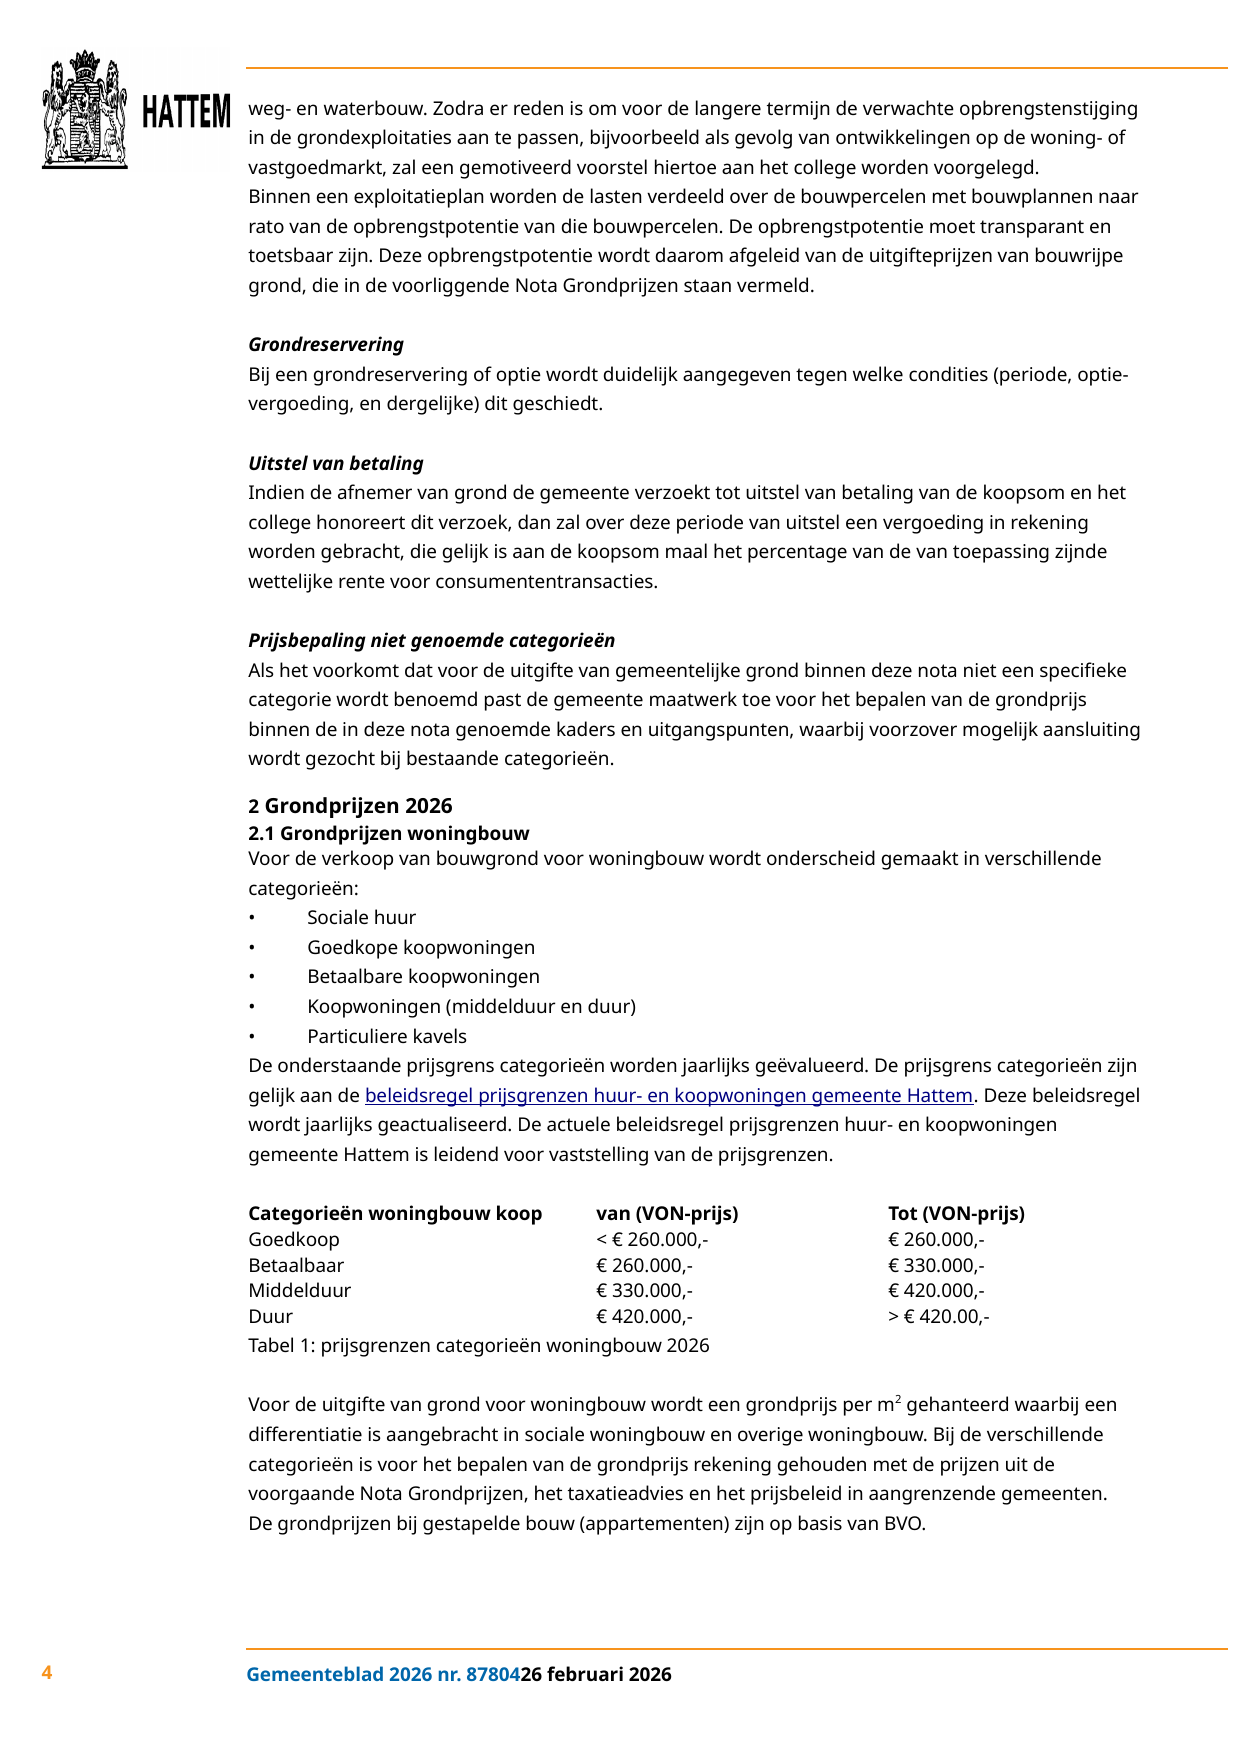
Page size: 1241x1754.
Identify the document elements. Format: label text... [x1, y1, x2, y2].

table_header Tot (VON-prijs) [888, 1201, 1152, 1226]
text Binnen een exploitatieplan worden de lasten verdeeld over de bouwpercelen met bouwplannen naar rato van de opbrengstpotentie van die bouwpercelen. De opbrengstpotentie moet transparant en toetsbaar zijn. Deze opbrengstpotentie wordt daarom afgeleid van de uitgifteprijzen van bouwrijpe grond, die in de voorliggende Nota Grondprijzen staan vermeld. [248, 183, 1152, 298]
table_cell > € 420.00,- [888, 1304, 1152, 1329]
table_cell Goedkoop [248, 1226, 596, 1252]
text Voor de verkoop van bouwgrond voor woningbouw wordt onderscheid gemaakt in verschillende categorieën: [248, 845, 1152, 901]
text Grondreservering [248, 331, 1152, 357]
text weg- en waterbouw. Zodra er reden is om voor de langere termijn de verwachte opbrengstenstijging in de grondexploitaties aan te passen, bijvoorbeeld als gevolg van ontwikkelingen op de woning- of vastgoedmarkt, zal een gemotiveerd voorstel hiertoe aan het college worden voorgelegd. [248, 95, 1152, 180]
text Tabel 1: prijsgrenzen categorieën woningbouw 2026 [248, 1332, 1152, 1358]
text De onderstaande prijsgrens categorieën worden jaarlijks geëvalueerd. De prijsgrens categorieën zijn gelijk aan de beleidsregel prijsgrenzen huur- en koopwoningen gemeente Hattem. Deze beleidsregel wordt jaarlijks geactualiseerd. De actuele beleidsregel prijsgrenzen huur- en koopwoningen gemeente Hattem is leidend voor vaststelling van de prijsgrenzen. [248, 1052, 1152, 1167]
table_cell Duur [248, 1304, 596, 1329]
list Goedkope koopwoningen [248, 934, 1152, 960]
table_header van (VON-prijs) [596, 1201, 888, 1226]
table_cell Betaalbaar [248, 1252, 596, 1278]
list Koopwoningen (middelduur en duur) [248, 993, 1152, 1019]
text Uitstel van betaling [248, 450, 1152, 476]
list Particuliere kavels [248, 1023, 1152, 1049]
table_cell € 420.000,- [888, 1278, 1152, 1303]
text Als het voorkomt dat voor de uitgifte van gemeentelijke grond binnen deze nota niet een specifieke categorie wordt benoemd past de gemeente maatwerk toe voor het bepalen van de grondprijs binnen de in deze nota genoemde kaders en uitgangspunten, waarbij voorzover mogelijk aansluiting wordt gezocht bij bestaande categorieën. [248, 657, 1152, 771]
table_cell € 260.000,- [596, 1252, 888, 1278]
text Voor de uitgifte van grond voor woningbouw wordt een grondprijs per m2 gehanteerd waarbij een differentiatie is aangebracht in sociale woningbouw en overige woningbouw. Bij de verschillende categorieën is voor het bepalen van de grondprijs rekening gehouden met de prijzen uit de voorgaande Nota Grondprijzen, het taxatieadvies en het prijsbeleid in aangrenzende gemeenten. [248, 1392, 1152, 1506]
table_cell < € 260.000,- [596, 1226, 888, 1252]
table_cell € 420.000,- [596, 1304, 888, 1329]
table_cell € 330.000,- [596, 1278, 888, 1303]
table_cell € 330.000,- [888, 1252, 1152, 1278]
text Bij een grondreservering of optie wordt duidelijk aangegeven tegen welke condities (periode, optie-vergoeding, en dergelijke) dit geschiedt. [248, 361, 1152, 416]
text 2 Grondprijzen 2026 [248, 791, 1152, 820]
text Prijsbepaling niet genoemde categorieën [248, 627, 1152, 653]
picture [41, 47, 231, 172]
text 2.1 Grondprijzen woningbouw [248, 820, 1152, 845]
text De grondprijzen bij gestapelde bouw (appartementen) zijn op basis van BVO. [248, 1510, 1152, 1536]
list Sociale huur [248, 904, 1152, 930]
table_cell Middelduur [248, 1278, 596, 1303]
table_cell € 260.000,- [888, 1226, 1152, 1252]
text Indien de afnemer van grond de gemeente verzoekt tot uitstel van betaling van de koopsom en het college honoreert dit verzoek, dan zal over deze periode van uitstel een vergoeding in rekening worden gebracht, die gelijk is aan de koopsom maal het percentage van de van toepassing zijnde wettelijke rente voor consumententransacties. [248, 479, 1152, 594]
list Betaalbare koopwoningen [248, 964, 1152, 989]
table_header Categorieën woningbouw koop [248, 1201, 596, 1226]
